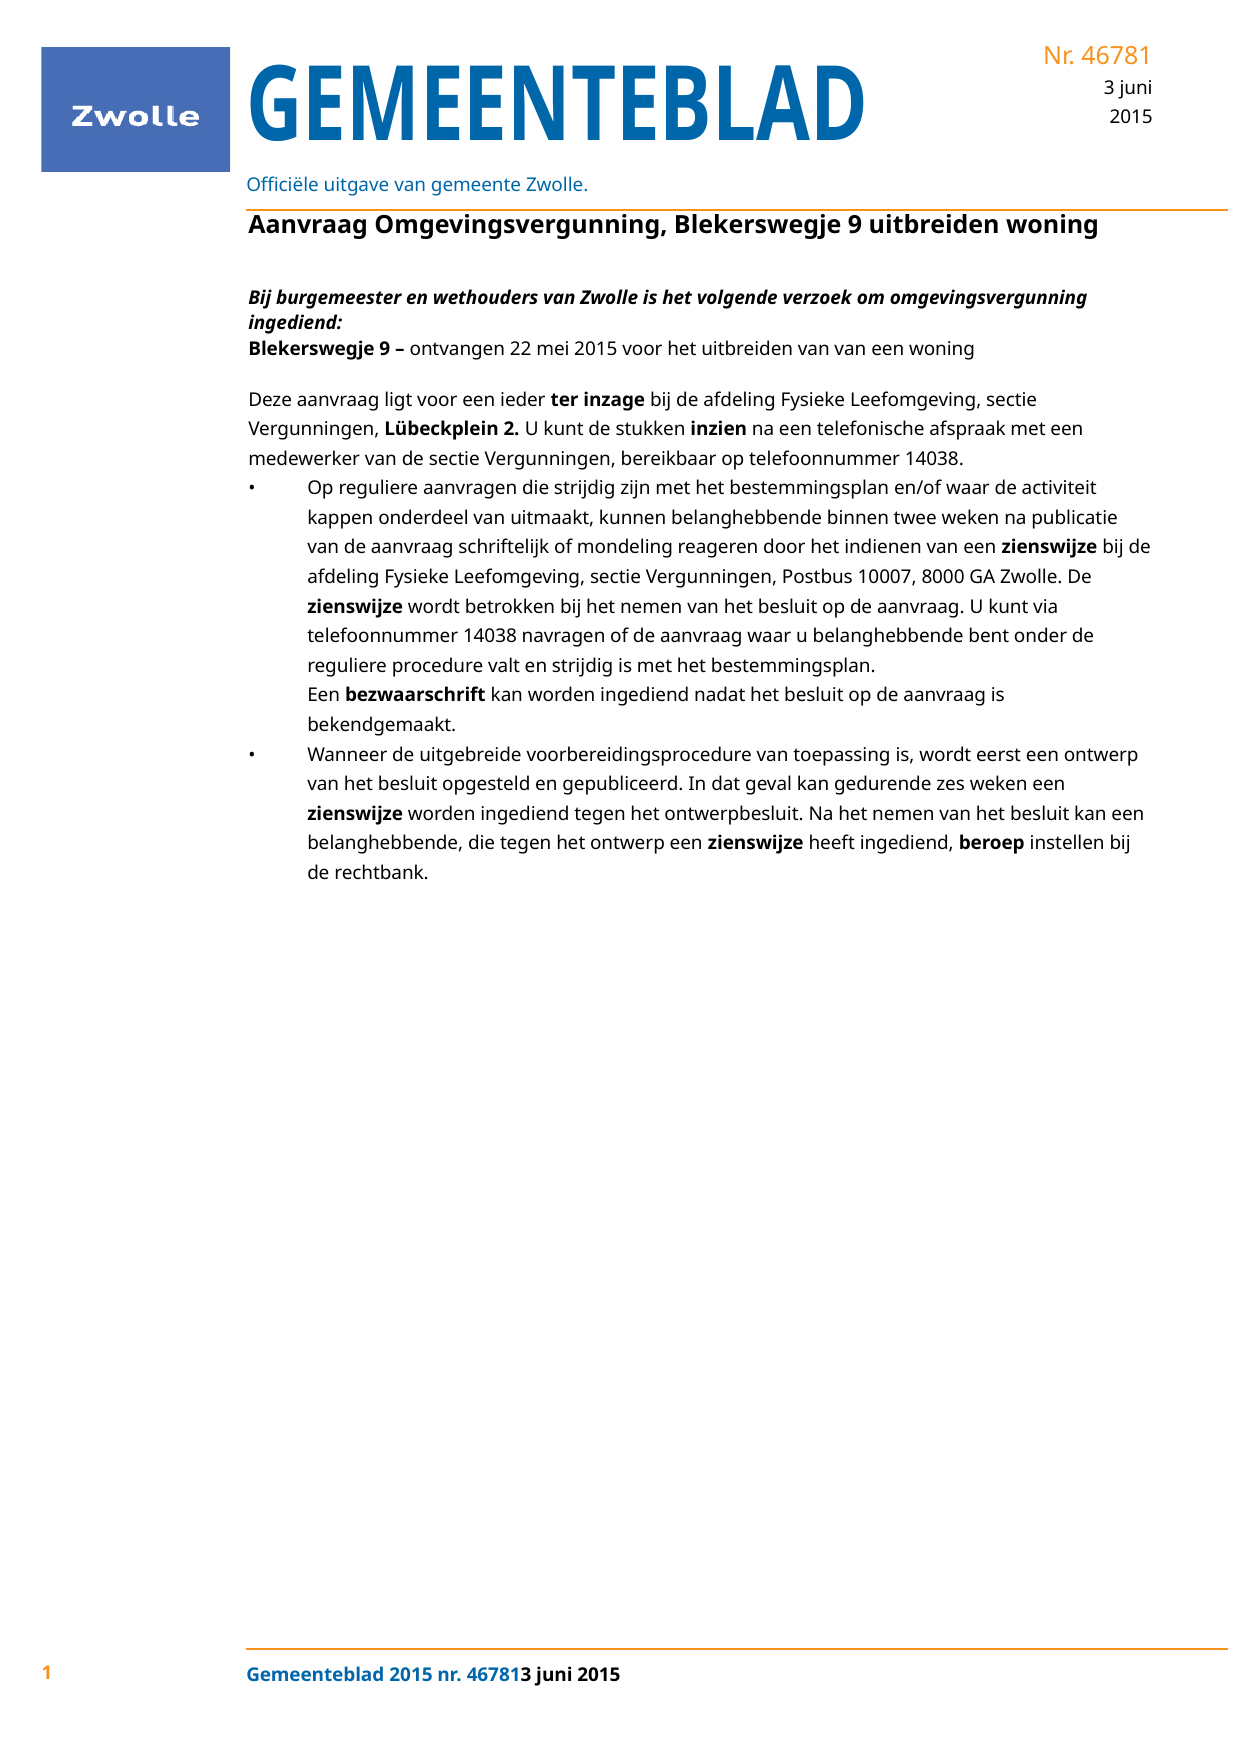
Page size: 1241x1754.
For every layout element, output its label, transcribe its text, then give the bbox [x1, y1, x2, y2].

text Deze aanvraag ligt voor een ieder ter inzage bij de afdeling Fysieke Leefomgeving, sectie Vergunningen, Lübeckplein 2. U kunt de stukken inzien na een telefonische afspraak met een medewerker van de sectie Vergunningen, bereikbaar op telefoonnummer 14038. [248, 386, 1152, 471]
text Blekerswegje 9 – ontvangen 22 mei 2015 voor het uitbreiden van van een woning [248, 335, 1152, 361]
list Op reguliere aanvragen die strijdig zijn met het bestemmingsplan en/of waar de activiteit kappen onderdeel van uitmaakt, kunnen belanghebbende binnen twee weken na publicatie van de aanvraag schriftelijk of mondeling reageren door het indienen van een zienswijze bij de afdeling Fysieke Leefomgeving, sectie Vergunningen, Postbus 10007, 8000 GA Zwolle. De zienswijze wordt betrokken bij het nemen van het besluit op de aanvraag. U kunt via telefoonnummer 14038 navragen of de aanvraag waar u belanghebbende bent onder de reguliere procedure valt en strijdig is met het bestemmingsplan. [248, 474, 1152, 678]
picture [41, 47, 231, 172]
list Een bezwaarschrift kan worden ingediend nadat het besluit op de aanvraag is bekendgemaakt. [248, 682, 1152, 737]
text Bij burgemeester en wethouders van Zwolle is het volgende verzoek om omgevingsvergunning ingediend: [248, 284, 1152, 335]
text Aanvraag Omgevingsvergunning, Blekerswegje 9 uitbreiden woning [248, 211, 1152, 241]
list Wanneer de uitgebreide voorbereidingsprocedure van toepassing is, wordt eerst een ontwerp van het besluit opgesteld en gepubliceerd. In dat geval kan gedurende zes weken een zienswijze worden ingediend tegen het ontwerpbesluit. Na het nemen van het besluit kan een belanghebbende, die tegen het ontwerp een zienswijze heeft ingediend, beroep instellen bij de rechtbank. [248, 741, 1152, 885]
